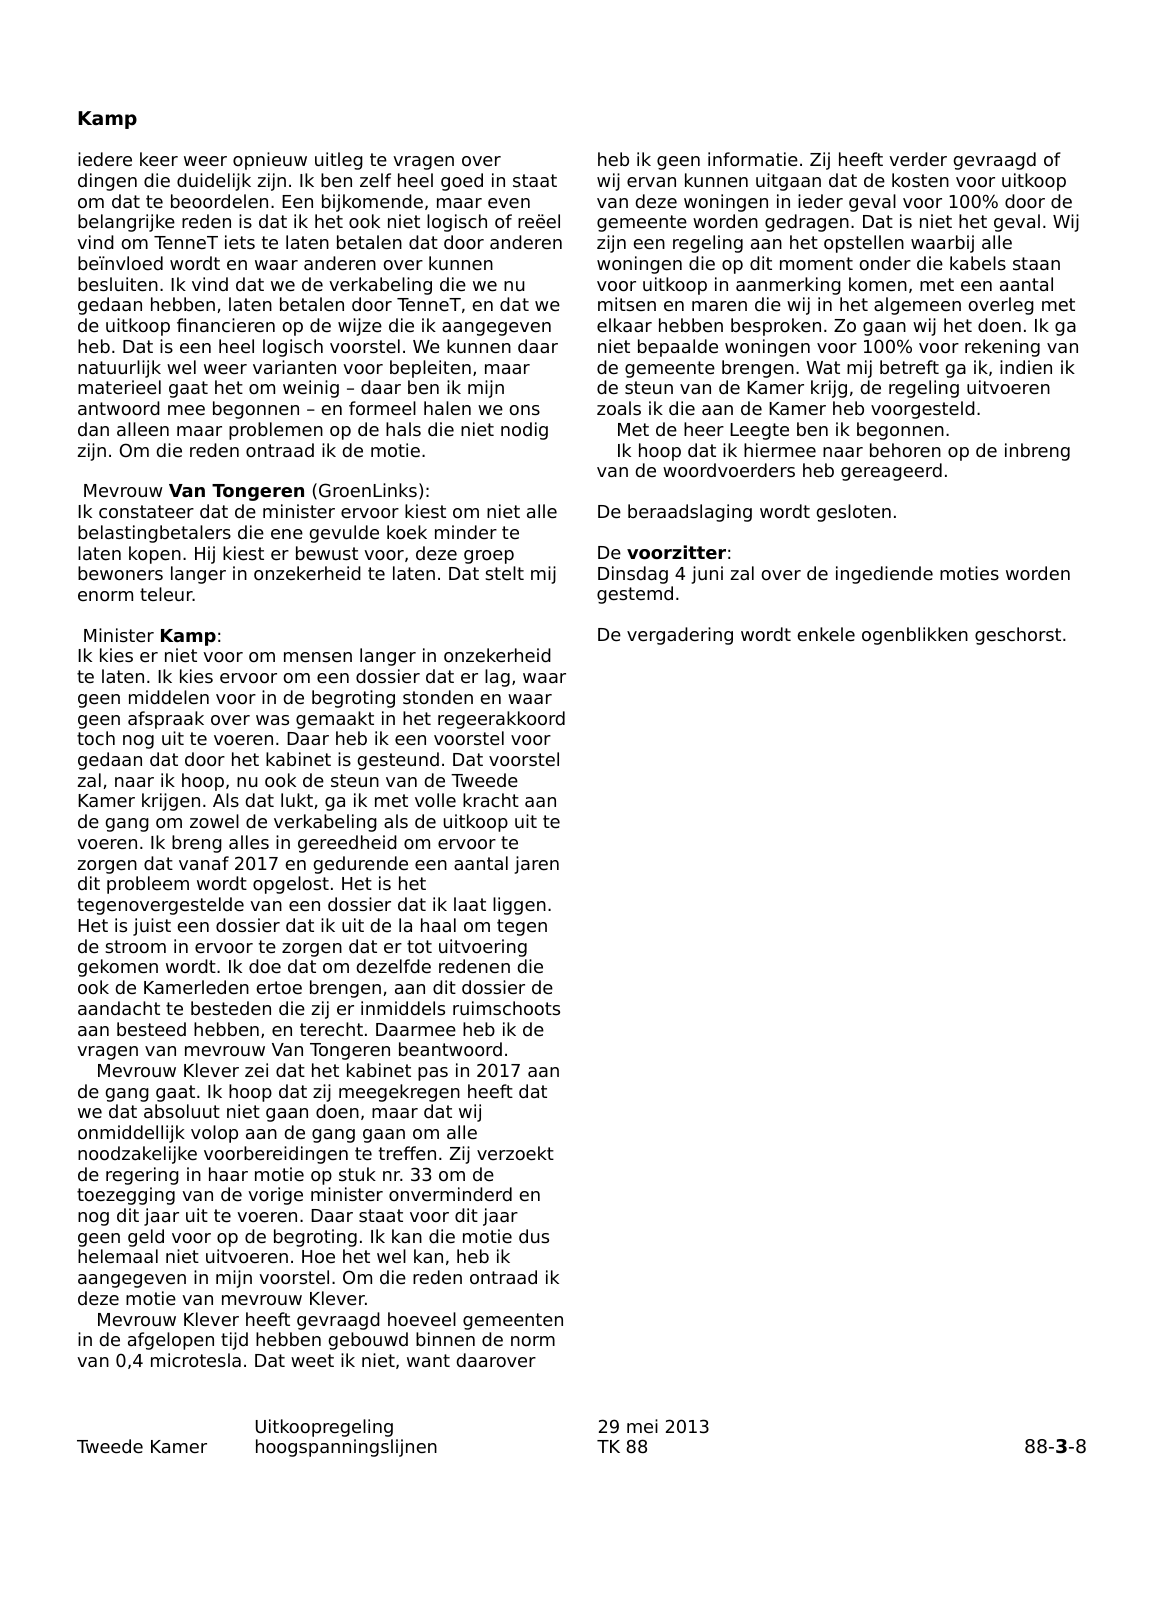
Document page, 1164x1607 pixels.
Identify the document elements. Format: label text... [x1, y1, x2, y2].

text Mevrouw Klever zei dat het kabinet pas in 2017 aan de gang gaat. Ik hoop dat zij meegekregen heeft dat we dat absoluut niet gaan doen, maar dat wij onmiddellijk volop aan de gang gaan om alle noodzakelijke voorbereidingen te treffen. Zij verzoekt de regering in haar motie op stuk nr. 33 om de toezegging van de vorige minister onverminderd en nog dit jaar uit te voeren. Daar staat voor dit jaar geen geld voor op de begroting. Ik kan die motie dus helemaal niet uitvoeren. Hoe het wel kan, heb ik aangegeven in mijn voorstel. Om die reden ontraad ik deze motie van mevrouw Klever. [77, 1061, 567, 1309]
text Minister Kamp: [77, 626, 567, 646]
text Mevrouw Van Tongeren (GroenLinks): [77, 481, 567, 502]
text De vergadering wordt enkele ogenblikken geschorst. [596, 625, 1087, 646]
text heb ik geen informatie. Zij heeft verder gevraagd of wij ervan kunnen uitgaan dat de kosten voor uitkoop van deze woningen in ieder geval voor 100% door de gemeente worden gedragen. Dat is niet het geval. Wij zijn een regeling aan het opstellen waarbij alle woningen die op dit moment onder die kabels staan voor uitkoop in aanmerking komen, met een aantal mitsen en maren die wij in het algemeen overleg met elkaar hebben besproken. Zo gaan wij het doen. Ik ga niet bepaalde woningen voor 100% voor rekening van de gemeente brengen. Wat mij betreft ga ik, indien ik de steun van de Kamer krijg, de regeling uitvoeren zoals ik die aan de Kamer heb voorgesteld. [596, 150, 1087, 420]
text De beraadslaging wordt gesloten. [596, 502, 1087, 523]
text Met de heer Leegte ben ik begonnen. [596, 420, 1087, 440]
text iedere keer weer opnieuw uitleg te vragen over dingen die duidelijk zijn. Ik ben zelf heel goed in staat om dat te beoordelen. Een bijkomende, maar even belangrijke reden is dat ik het ook niet logisch of reëel vind om TenneT iets te laten betalen dat door anderen beïnvloed wordt en waar anderen over kunnen besluiten. Ik vind dat we de verkabeling die we nu gedaan hebben, laten betalen door TenneT, en dat we de uitkoop financieren op de wijze die ik aangegeven heb. Dat is een heel logisch voorstel. We kunnen daar natuurlijk wel weer varianten voor bepleiten, maar materieel gaat het om weinig – daar ben ik mijn antwoord mee begonnen – en formeel halen we ons dan alleen maar problemen op de hals die niet nodig zijn. Om die reden ontraad ik de motie. [77, 150, 567, 461]
text Dinsdag 4 juni zal over de ingediende moties worden gestemd. [596, 563, 1087, 605]
text Ik hoop dat ik hiermee naar behoren op de inbreng van de woordvoerders heb gereageerd. [596, 440, 1087, 482]
text Ik constateer dat de minister ervoor kiest om niet alle belastingbetalers die ene gevulde koek minder te laten kopen. Hij kiest er bewust voor, deze groep bewoners langer in onzekerheid te laten. Dat stelt mij enorm teleur. [77, 502, 567, 606]
text Mevrouw Klever heeft gevraagd hoeveel gemeenten in de afgelopen tijd hebben gebouwd binnen de norm van 0,4 microtesla. Dat weet ik niet, want daarover [77, 1309, 567, 1372]
text De voorzitter: [596, 543, 1087, 563]
text Ik kies er niet voor om mensen langer in onzekerheid te laten. Ik kies ervoor om een dossier dat er lag, waar geen middelen voor in de begroting stonden en waar geen afspraak over was gemaakt in het regeerakkoord toch nog uit te voeren. Daar heb ik een voorstel voor gedaan dat door het kabinet is gesteund. Dat voorstel zal, naar ik hoop, nu ook de steun van de Tweede Kamer krijgen. Als dat lukt, ga ik met volle kracht aan de gang om zowel de verkabeling als de uitkoop uit te voeren. Ik breng alles in gereedheid om ervoor te zorgen dat vanaf 2017 en gedurende een aantal jaren dit probleem wordt opgelost. Het is het tegenovergestelde van een dossier dat ik laat liggen. Het is juist een dossier dat ik uit de la haal om tegen de stroom in ervoor te zorgen dat er tot uitvoering gekomen wordt. Ik doe dat om dezelfde redenen die ook de Kamerleden ertoe brengen, aan dit dossier de aandacht te besteden die zij er inmiddels ruimschoots aan besteed hebben, en terecht. Daarmee heb ik de vragen van mevrouw Van Tongeren beantwoord. [77, 646, 567, 1061]
